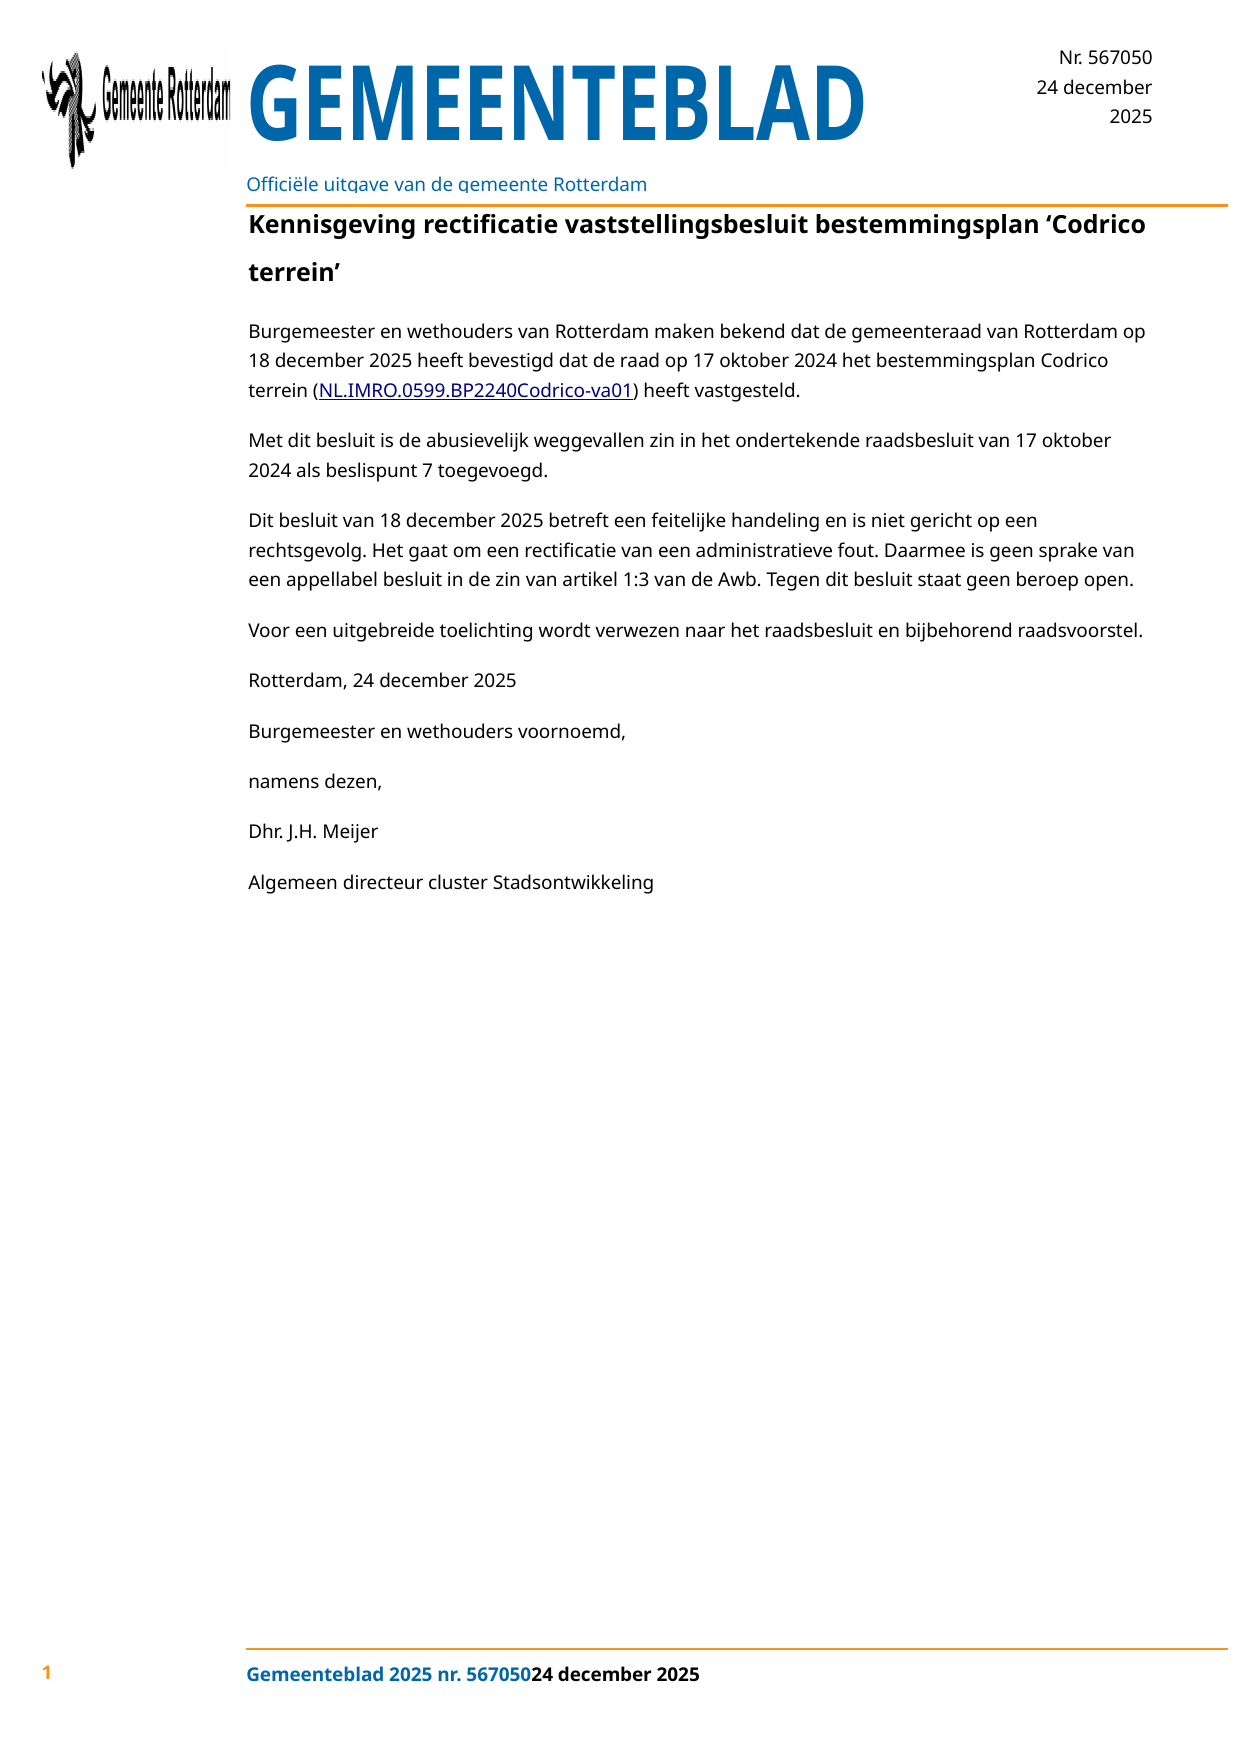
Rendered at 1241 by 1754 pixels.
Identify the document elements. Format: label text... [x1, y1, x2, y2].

text namens dezen, [248, 768, 1152, 794]
text Met dit besluit is de abusievelijk weggevallen zin in het ondertekende raadsbesluit van 17 oktober 2024 als beslispunt 7 toegevoegd. [248, 427, 1152, 483]
text Algemeen directeur cluster Stadsontwikkeling [248, 869, 1152, 895]
text Burgemeester en wethouders van Rotterdam maken bekend dat de gemeenteraad van Rotterdam op 18 december 2025 heeft bevestigd dat de raad op 17 oktober 2024 het bestemmingsplan Codrico terrein (NL.IMRO.0599.BP2240Codrico-va01) heeft vastgesteld. [248, 318, 1152, 403]
text Dit besluit van 18 december 2025 betreft een feitelijke handeling en is niet gericht op een rechtsgevolg. Het gaat om een rectificatie van een administratieve fout. Daarmee is geen sprake van een appellabel besluit in de zin van artikel 1:3 van de Awb. Tegen dit besluit staat geen beroep open. [248, 507, 1152, 592]
text Voor een uitgebreide toelichting wordt verwezen naar het raadsbesluit en bijbehorend raadsvoorstel. [248, 617, 1152, 643]
text Rotterdam, 24 december 2025 [248, 667, 1152, 693]
picture [41, 47, 231, 172]
text Burgemeester en wethouders voornoemd, [248, 718, 1152, 744]
text Dhr. J.H. Meijer [248, 819, 1152, 844]
text Kennisgeving rectificatie vaststellingsbesluit bestemmingsplan ‘Codrico terrein’ [248, 207, 1152, 288]
